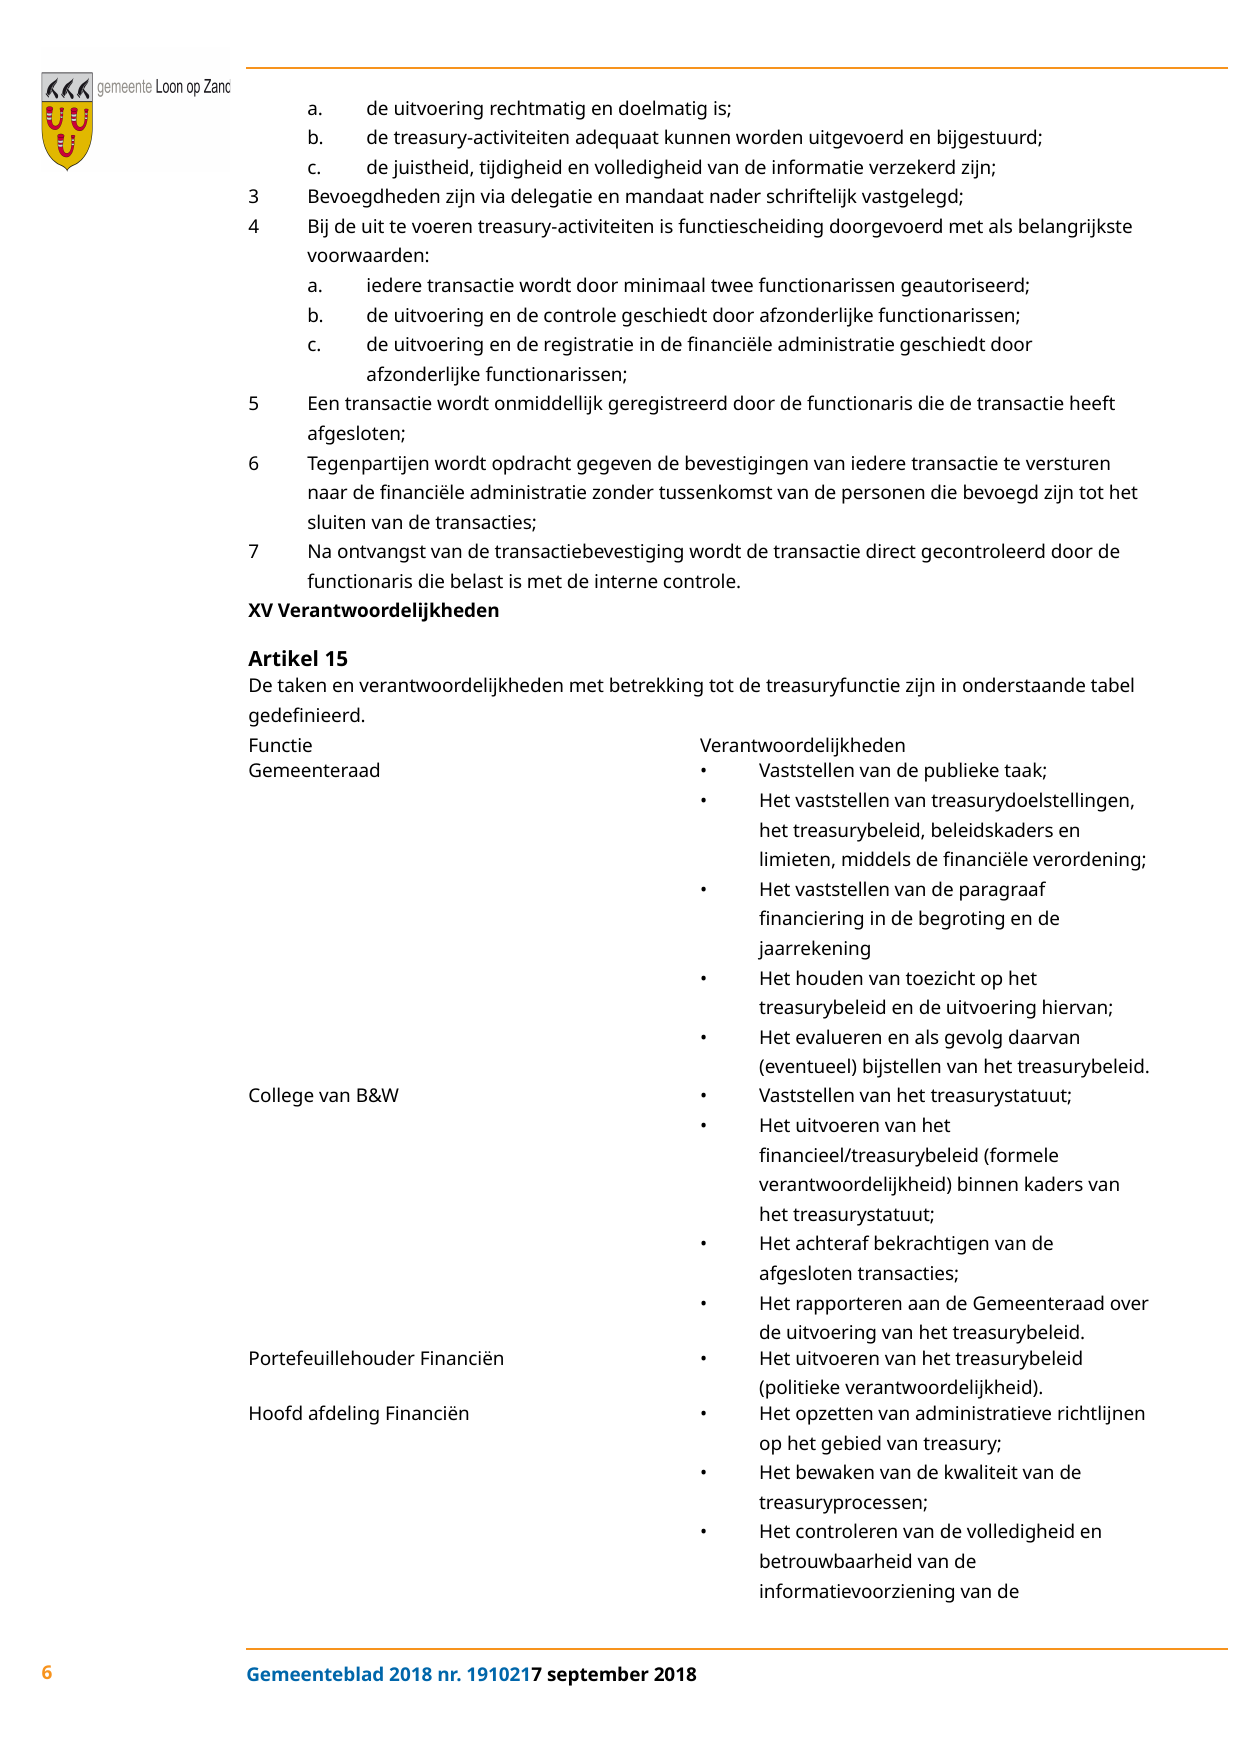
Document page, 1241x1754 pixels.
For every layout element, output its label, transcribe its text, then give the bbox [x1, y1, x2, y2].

list Een transactie wordt onmiddellijk geregistreerd door de functionaris die de transactie heeft afgesloten; [248, 391, 1152, 446]
table_cell Het uitvoeren van het treasurybeleid (politieke verantwoordelijkheid). [700, 1345, 1152, 1400]
list Bevoegdheden zijn via delegatie en mandaat nader schriftelijk vastgelegd; [248, 183, 1152, 209]
list de uitvoering en de controle geschiedt door afzonderlijke functionarissen; [307, 302, 1152, 328]
text XV Verantwoordelijkheden [248, 598, 1152, 623]
table_header Functie [248, 732, 700, 758]
list de uitvoering en de registratie in de financiële administratie geschiedt door afzonderlijke functionarissen; [307, 331, 1152, 387]
table_cell Hoofd afdeling Financiën [248, 1400, 700, 1603]
table_cell Portefeuillehouder Financiën [248, 1345, 700, 1400]
list de treasury-activiteiten adequaat kunnen worden uitgevoerd en bijgestuurd; [307, 124, 1152, 150]
list Na ontvangst van de transactiebevestiging wordt de transactie direct gecontroleerd door de functionaris die belast is met de interne controle. [248, 538, 1152, 594]
list de uitvoering rechtmatig en doelmatig is; [307, 95, 1152, 121]
table_cell Gemeenteraad [248, 758, 700, 1079]
list de juistheid, tijdigheid en volledigheid van de informatie verzekerd zijn; [307, 154, 1152, 180]
table_header College van B&W [248, 1083, 700, 1345]
list Tegenpartijen wordt opdracht gegeven de bevestigingen van iedere transactie te versturen naar de financiële administratie zonder tussenkomst van de personen die bevoegd zijn tot het sluiten van de transacties; [248, 450, 1152, 535]
list iedere transactie wordt door minimaal twee functionarissen geautoriseerd; [307, 272, 1152, 298]
table_header Vaststellen van het treasurystatuut; Het uitvoeren van het financieel/treasurybeleid (formele verantwoordelijkheid) binnen kaders van het treasurystatuut; Het achteraf bekrachtigen van de afgesloten transacties; Het rapporteren aan de Gemeenteraad over de uitvoering van het treasurybeleid. [700, 1083, 1152, 1345]
list Bij de uit te voeren treasury-activiteiten is functiescheiding doorgevoerd met als belangrijkste voorwaarden: [248, 213, 1152, 268]
table_cell Het opzetten van administratieve richtlijnen op het gebied van treasury; Het bewaken van de kwaliteit van de treasuryprocessen; Het controleren van de volledigheid en betrouwbaarheid van de informatievoorziening van de [700, 1400, 1152, 1603]
table_header Verantwoordelijkheden [700, 732, 1152, 758]
table_cell Vaststellen van de publieke taak; Het vaststellen van treasurydoelstellingen, het treasurybeleid, beleidskaders en limieten, middels de financiële verordening; Het vaststellen van de paragraaf financiering in de begroting en de jaarrekening Het houden van toezicht op het treasurybeleid en de uitvoering hiervan; Het evalueren en als gevolg daarvan (eventueel) bijstellen van het treasurybeleid. [700, 758, 1152, 1079]
text De taken en verantwoordelijkheden met betrekking tot de treasuryfunctie zijn in onderstaande tabel gedefinieerd. [248, 673, 1152, 728]
text Artikel 15 [248, 644, 1152, 673]
picture [41, 47, 231, 172]
